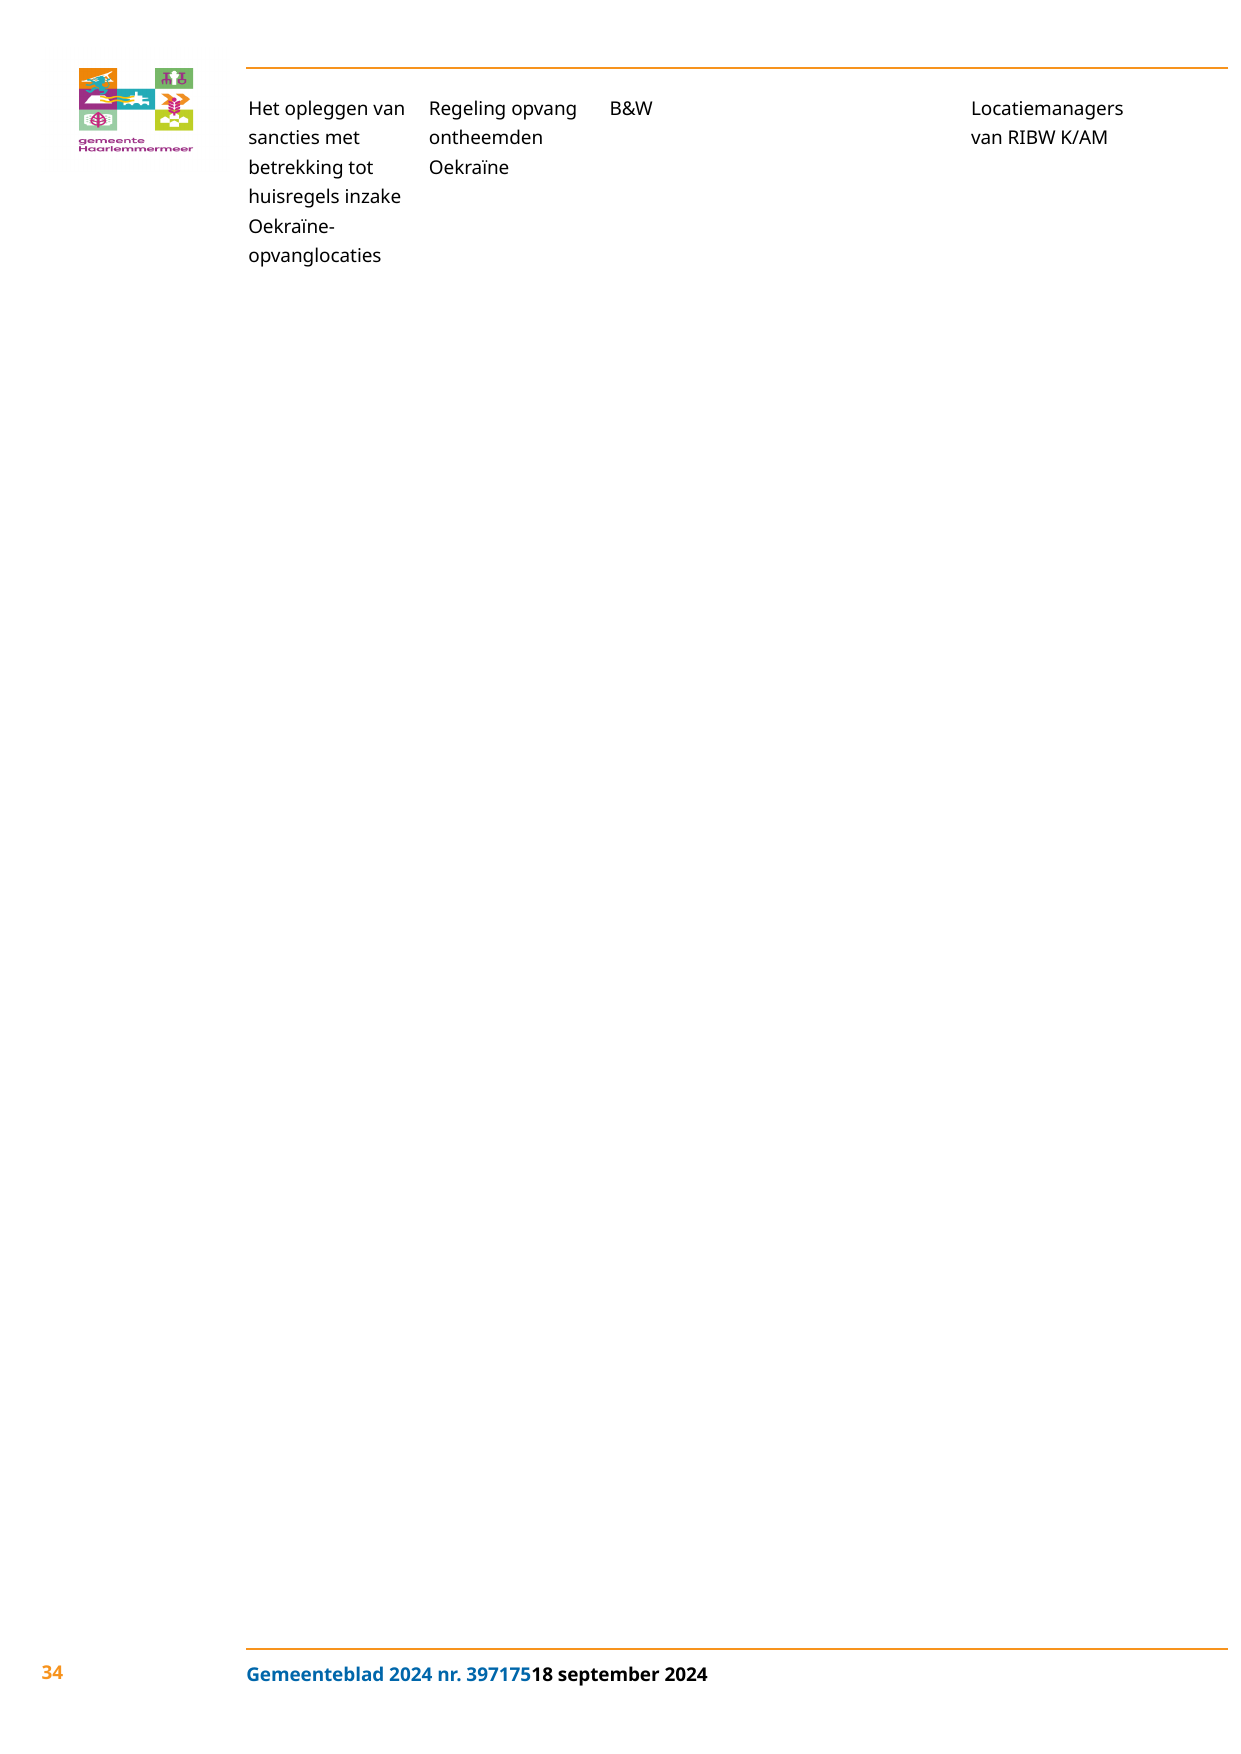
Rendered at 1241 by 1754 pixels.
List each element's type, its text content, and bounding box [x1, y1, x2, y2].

table_cell Het opleggen van sancties met betrekking tot huisregels inzake Oekraïne-opvanglocaties [248, 95, 429, 268]
picture [41, 47, 231, 172]
table_cell [790, 95, 971, 268]
table_cell Locatiemanagers van RIBW K/AM [971, 95, 1152, 268]
table_cell B&W [609, 95, 790, 268]
table_cell Regeling opvang ontheemden Oekraïne [429, 95, 609, 268]
